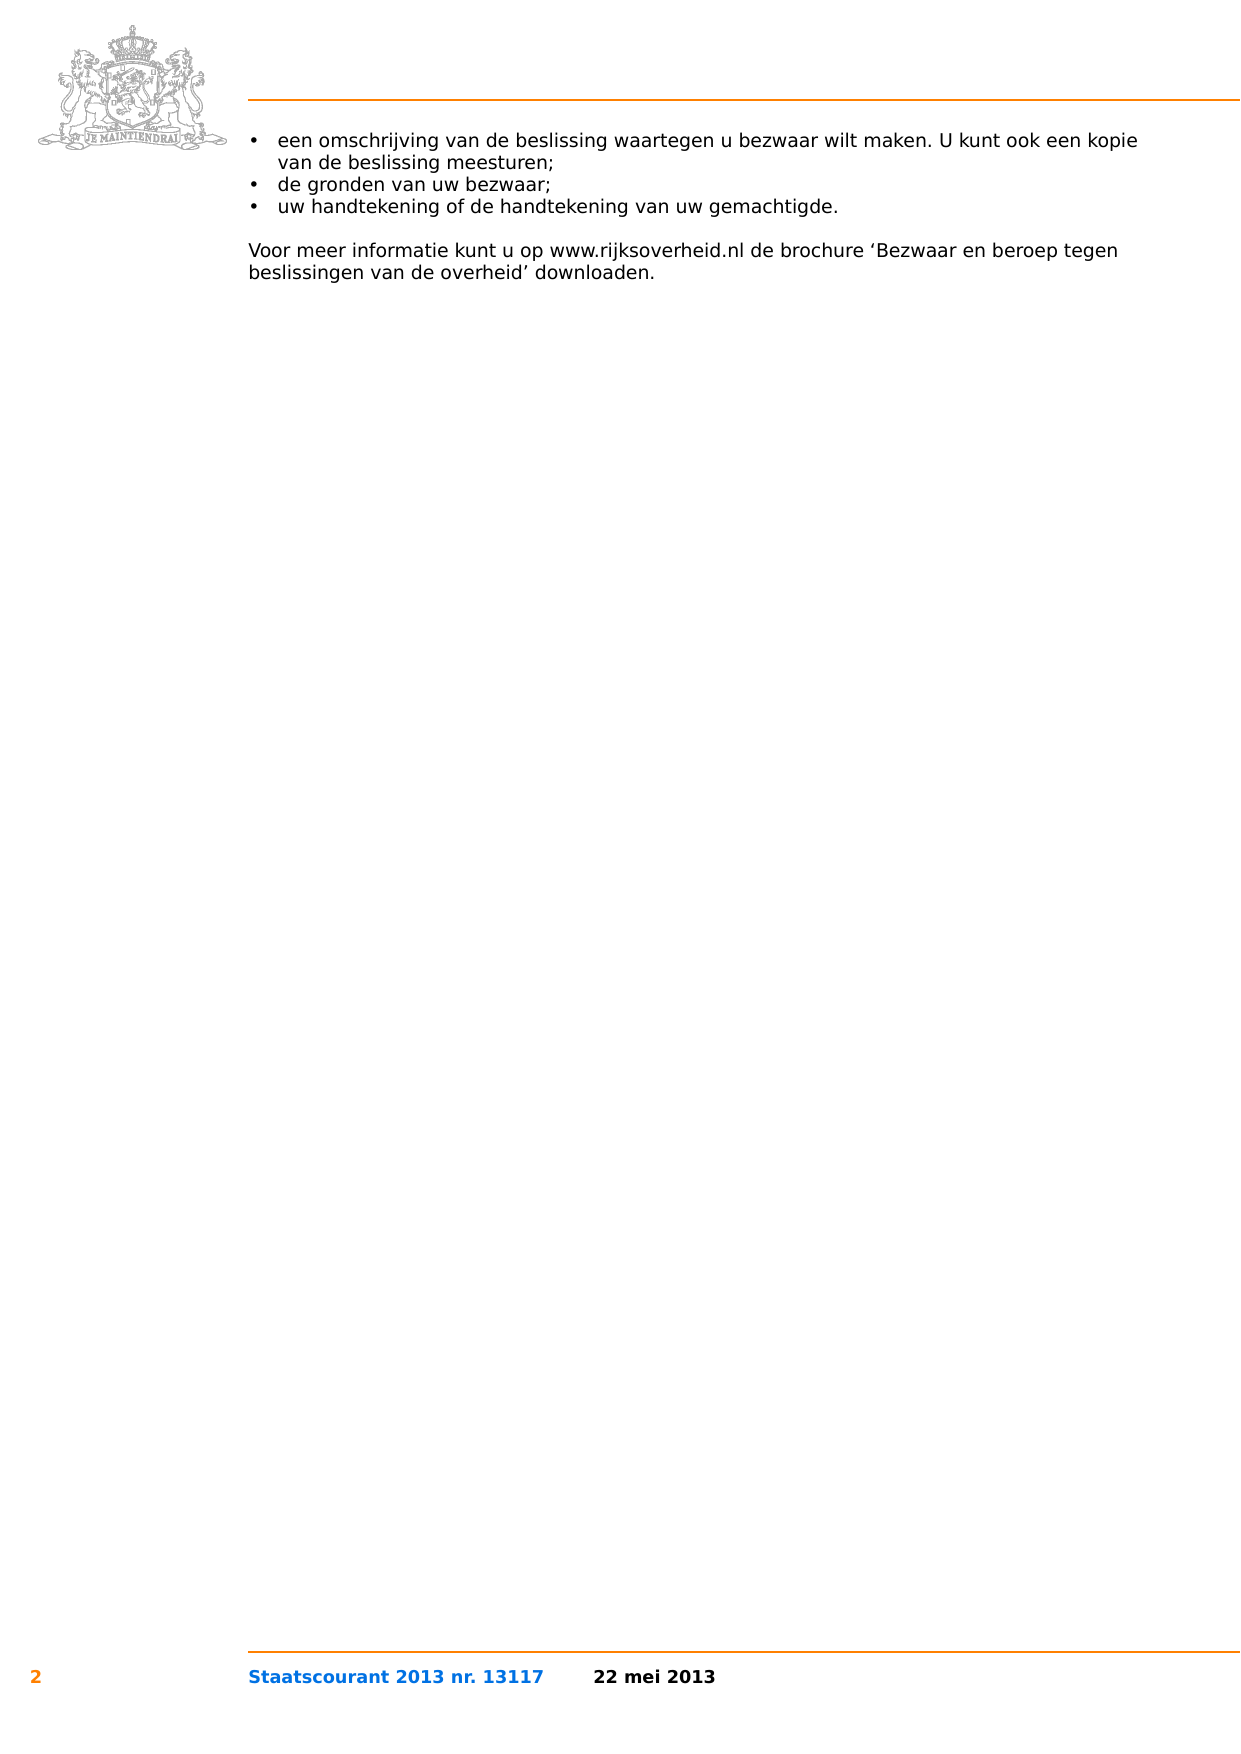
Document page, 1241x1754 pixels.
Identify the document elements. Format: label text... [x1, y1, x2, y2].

text • een omschrijving van de beslissing waartegen u bezwaar wilt maken. U kunt ook een kopie van de beslissing meesturen; [248, 130, 1163, 174]
text • uw handtekening of de handtekening van uw gemachtigde. [248, 196, 1163, 218]
text • de gronden van uw bezwaar; [248, 174, 1163, 196]
text Voor meer informatie kunt u op www.rijksoverheid.nl de brochure ‘Bezwaar en beroep tegen beslissingen van de overheid’ downloaden. [248, 240, 1163, 284]
picture [38, 25, 227, 150]
